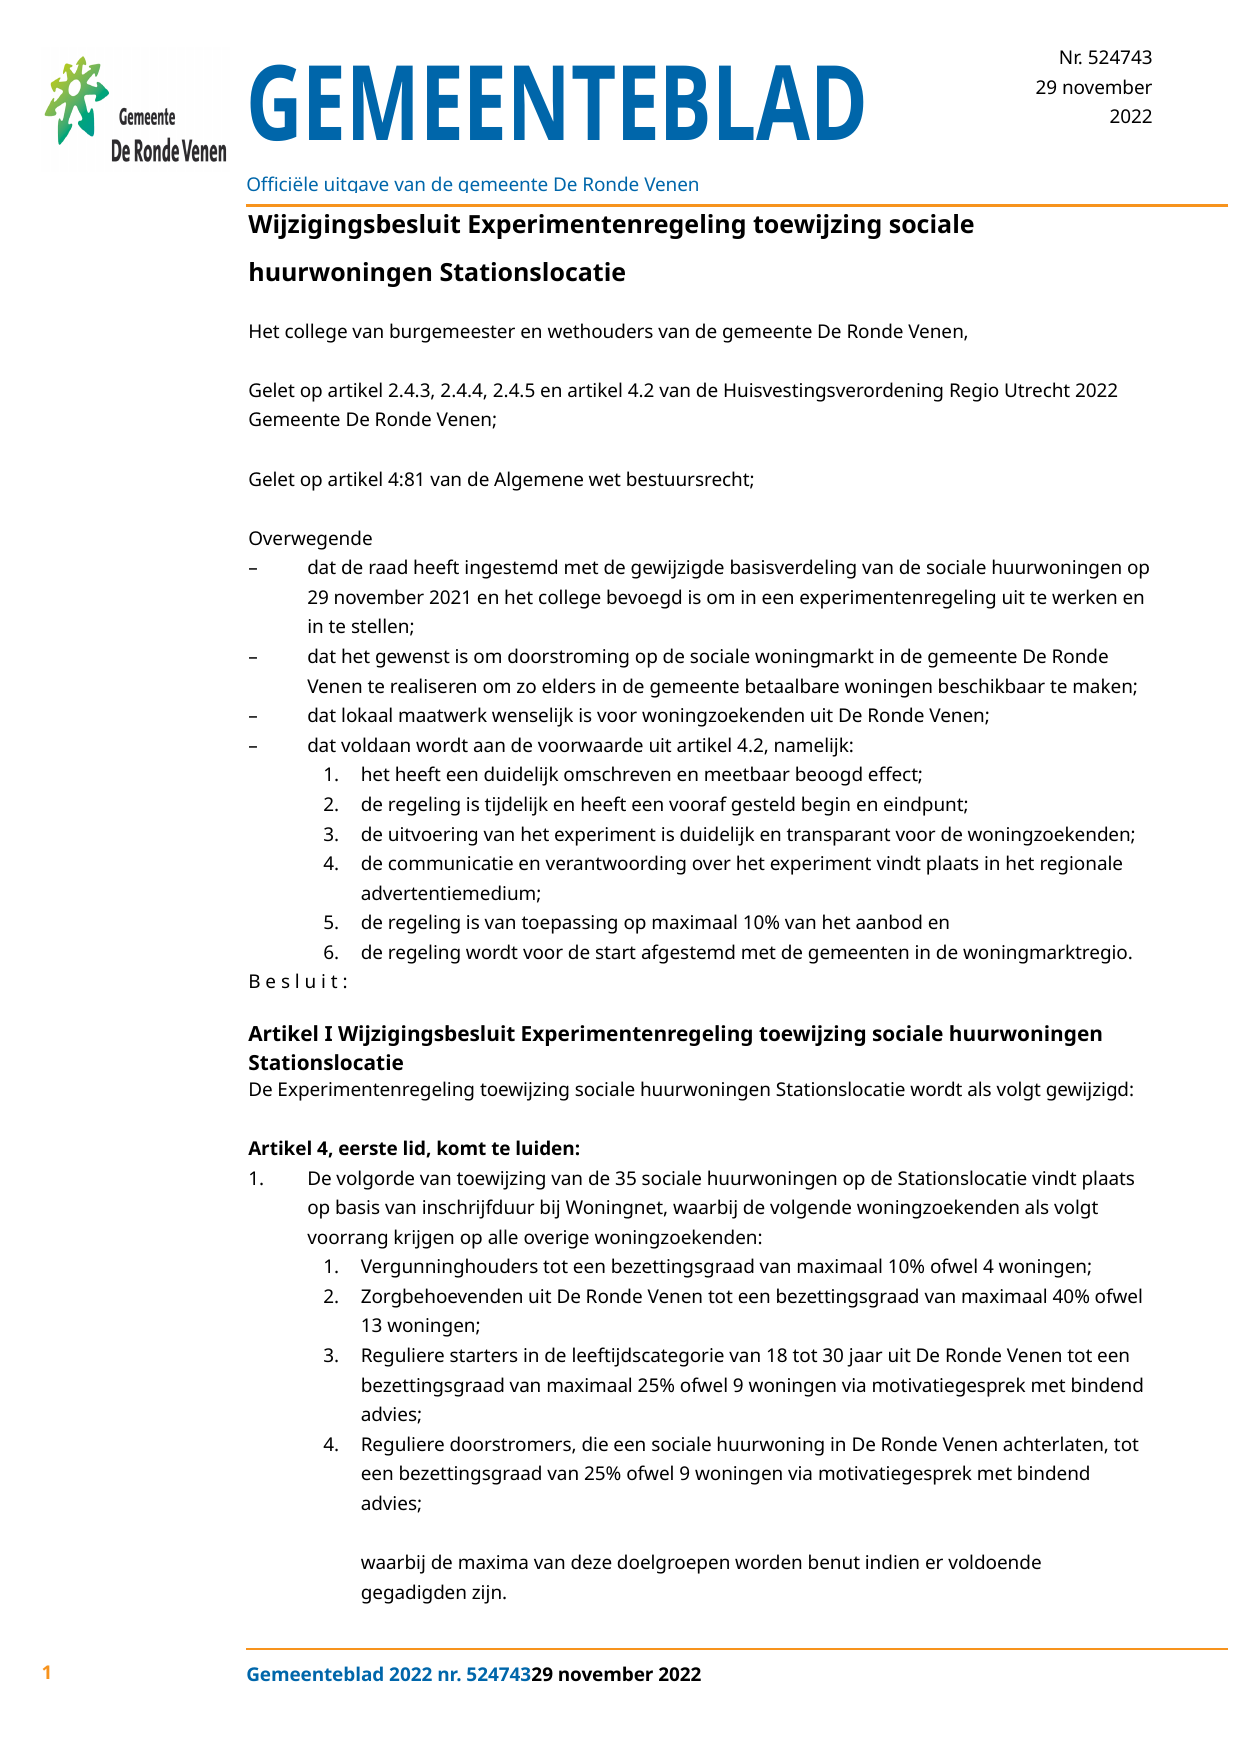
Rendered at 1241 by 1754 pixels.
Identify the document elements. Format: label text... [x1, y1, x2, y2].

text De Experimentenregeling toewijzing sociale huurwoningen Stationslocatie wordt als volgt gewijzigd: [248, 1076, 1152, 1102]
list Zorgbehoevenden uit De Ronde Venen tot een bezettingsgraad van maximaal 40% ofwel 13 woningen; [323, 1283, 1152, 1338]
list Reguliere doorstromers, die een sociale huurwoning in De Ronde Venen achterlaten, tot een bezettingsgraad van 25% ofwel 9 woningen via motivatiegesprek met bindend advies; [323, 1431, 1152, 1516]
list de uitvoering van het experiment is duidelijk en transparant voor de woningzoekenden; [323, 821, 1152, 847]
text Overwegende [248, 525, 1152, 551]
text Wijzigingsbesluit Experimentenregeling toewijzing sociale huurwoningen Stationslocatie [248, 207, 1152, 288]
list Reguliere starters in de leeftijdscategorie van 18 tot 30 jaar uit De Ronde Venen tot een bezettingsgraad van maximaal 25% ofwel 9 woningen via motivatiegesprek met bindend advies; [323, 1342, 1152, 1427]
list De volgorde van toewijzing van de 35 sociale huurwoningen op de Stationslocatie vindt plaats op basis van inschrijfduur bij Woningnet, waarbij de volgende woningzoekenden als volgt voorrang krijgen op alle overige woningzoekenden: [248, 1165, 1152, 1250]
list de regeling wordt voor de start afgestemd met de gemeenten in de woningmarktregio. [323, 939, 1152, 965]
list waarbij de maxima van deze doelgroepen worden benut indien er voldoende gegadigden zijn. [323, 1549, 1152, 1605]
list dat voldaan wordt aan de voorwaarde uit artikel 4.2, namelijk: [248, 732, 1152, 758]
text B e s l u i t : [248, 969, 1152, 994]
list dat het gewenst is om doorstroming op de sociale woningmarkt in de gemeente De Ronde Venen te realiseren om zo elders in de gemeente betaalbare woningen beschikbaar te maken; [248, 643, 1152, 699]
text Gelet op artikel 2.4.3, 2.4.4, 2.4.5 en artikel 4.2 van de Huisvestingsverordening Regio Utrecht 2022 Gemeente De Ronde Venen; [248, 377, 1152, 432]
list de regeling is van toepassing op maximaal 10% van het aanbod en [323, 909, 1152, 935]
picture [41, 47, 231, 172]
text Het college van burgemeester en wethouders van de gemeente De Ronde Venen, [248, 318, 1152, 344]
list de regeling is tijdelijk en heeft een vooraf gesteld begin en eindpunt; [323, 791, 1152, 817]
list Vergunninghouders tot een bezettingsgraad van maximaal 10% ofwel 4 woningen; [323, 1253, 1152, 1279]
text Artikel I Wijzigingsbesluit Experimentenregeling toewijzing sociale huurwoningen Stationslocatie [248, 1019, 1152, 1076]
list dat de raad heeft ingestemd met de gewijzigde basisverdeling van de sociale huurwoningen op 29 november 2021 en het college bevoegd is om in een experimentenregeling uit te werken en in te stellen; [248, 554, 1152, 639]
text Gelet op artikel 4:81 van de Algemene wet bestuursrecht; [248, 466, 1152, 492]
list het heeft een duidelijk omschreven en meetbaar beoogd effect; [323, 762, 1152, 787]
list de communicatie en verantwoording over het experiment vindt plaats in het regionale advertentiemedium; [323, 850, 1152, 906]
list dat lokaal maatwerk wenselijk is voor woningzoekenden uit De Ronde Venen; [248, 702, 1152, 728]
text Artikel 4, eerste lid, komt te luiden: [248, 1135, 1152, 1161]
